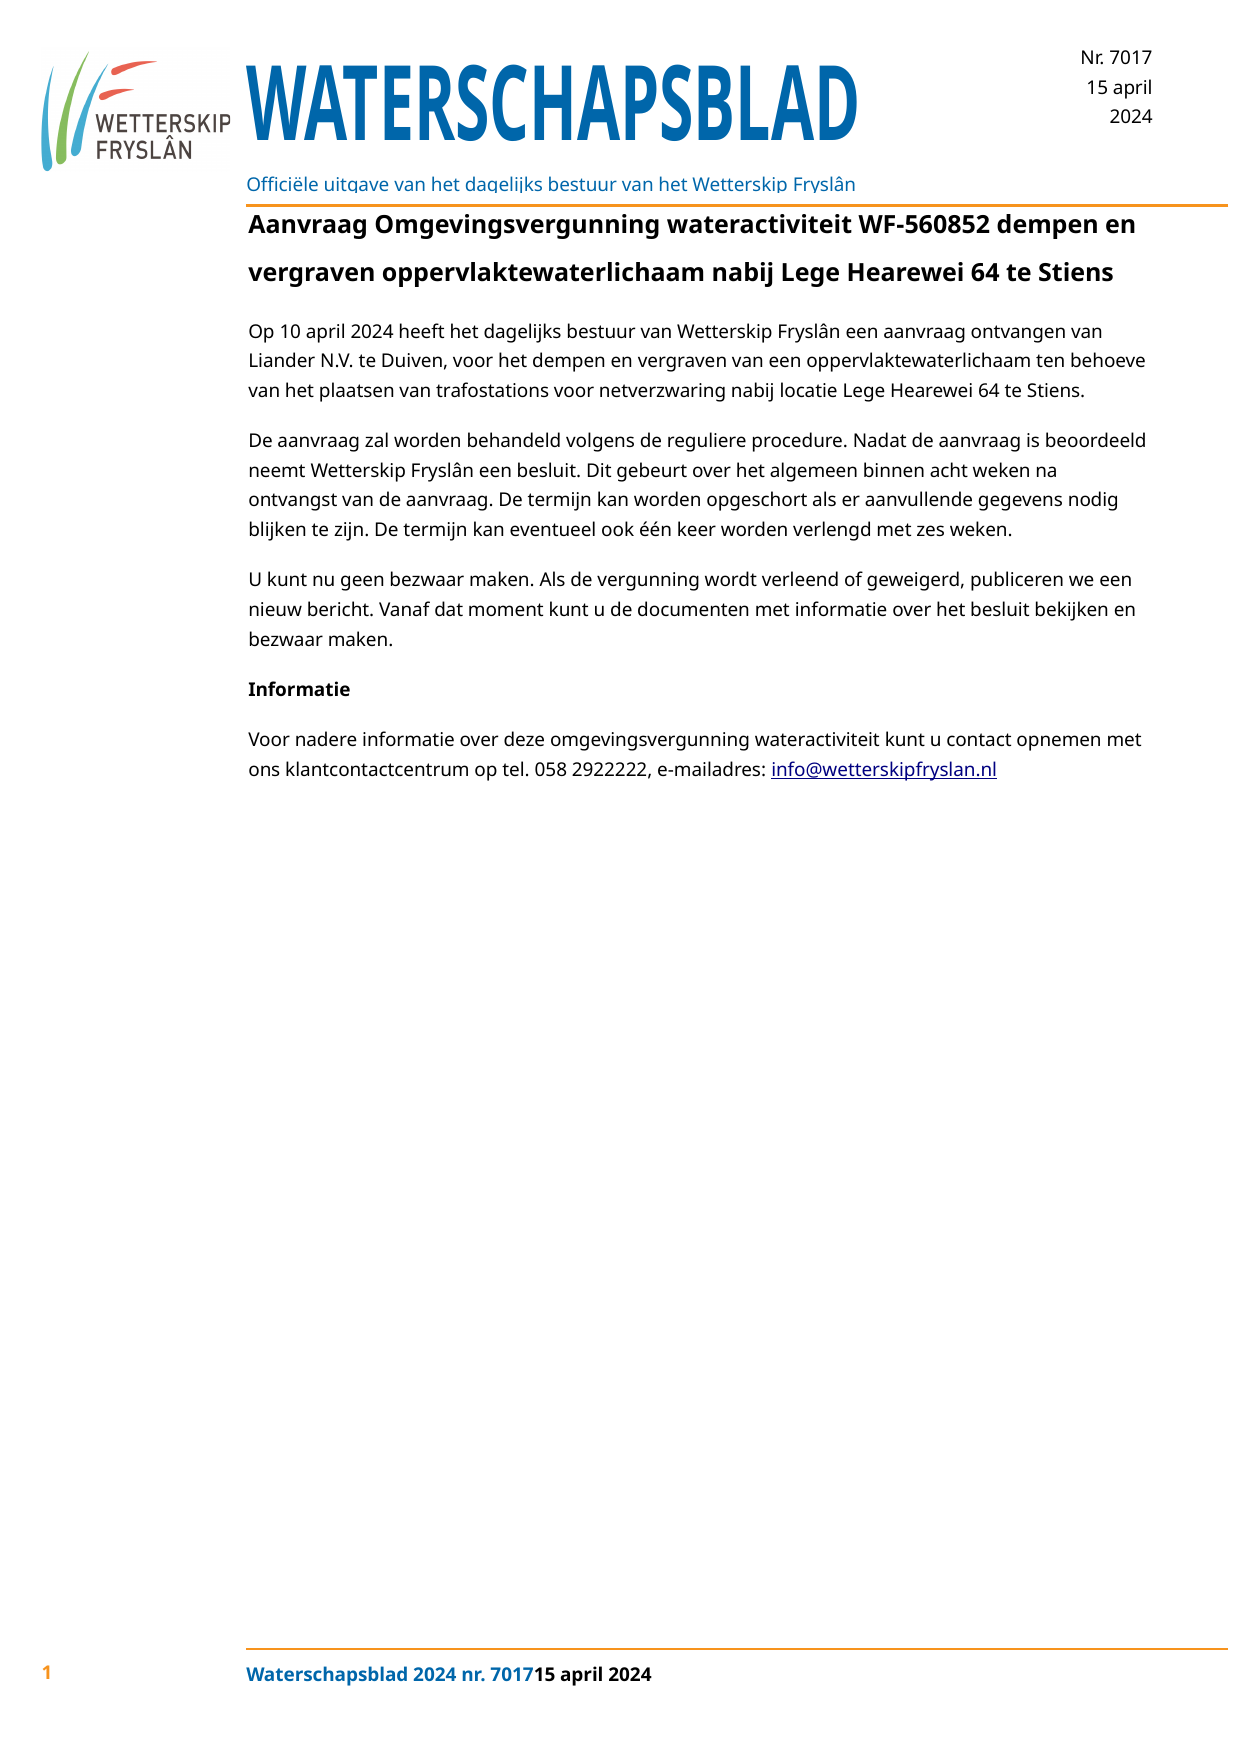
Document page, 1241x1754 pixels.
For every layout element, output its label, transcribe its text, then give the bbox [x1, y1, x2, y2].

text Informatie [248, 676, 1152, 702]
text Aanvraag Omgevingsvergunning wateractiviteit WF-560852 dempen en vergraven oppervlaktewaterlichaam nabij Lege Hearewei 64 te Stiens [248, 207, 1152, 288]
picture [41, 47, 231, 172]
text De aanvraag zal worden behandeld volgens de reguliere procedure. Nadat de aanvraag is beoordeeld neemt Wetterskip Fryslân een besluit. Dit gebeurt over het algemeen binnen acht weken na ontvangst van de aanvraag. De termijn kan worden opgeschort als er aanvullende gegevens nodig blijken te zijn. De termijn kan eventueel ook één keer worden verlengd met zes weken. [248, 427, 1152, 542]
text Voor nadere informatie over deze omgevingsvergunning wateractiviteit kunt u contact opnemen met ons klantcontactcentrum op tel. 058 2922222, e-mailadres: info@wetterskipfryslan.nl [248, 727, 1152, 782]
text U kunt nu geen bezwaar maken. Als de vergunning wordt verleend of geweigerd, publiceren we een nieuw bericht. Vanaf dat moment kunt u de documenten met informatie over het besluit bekijken en bezwaar maken. [248, 567, 1152, 652]
text Op 10 april 2024 heeft het dagelijks bestuur van Wetterskip Fryslân een aanvraag ontvangen van Liander N.V. te Duiven, voor het dempen en vergraven van een oppervlaktewaterlichaam ten behoeve van het plaatsen van trafostations voor netverzwaring nabij locatie Lege Hearewei 64 te Stiens. [248, 318, 1152, 403]
